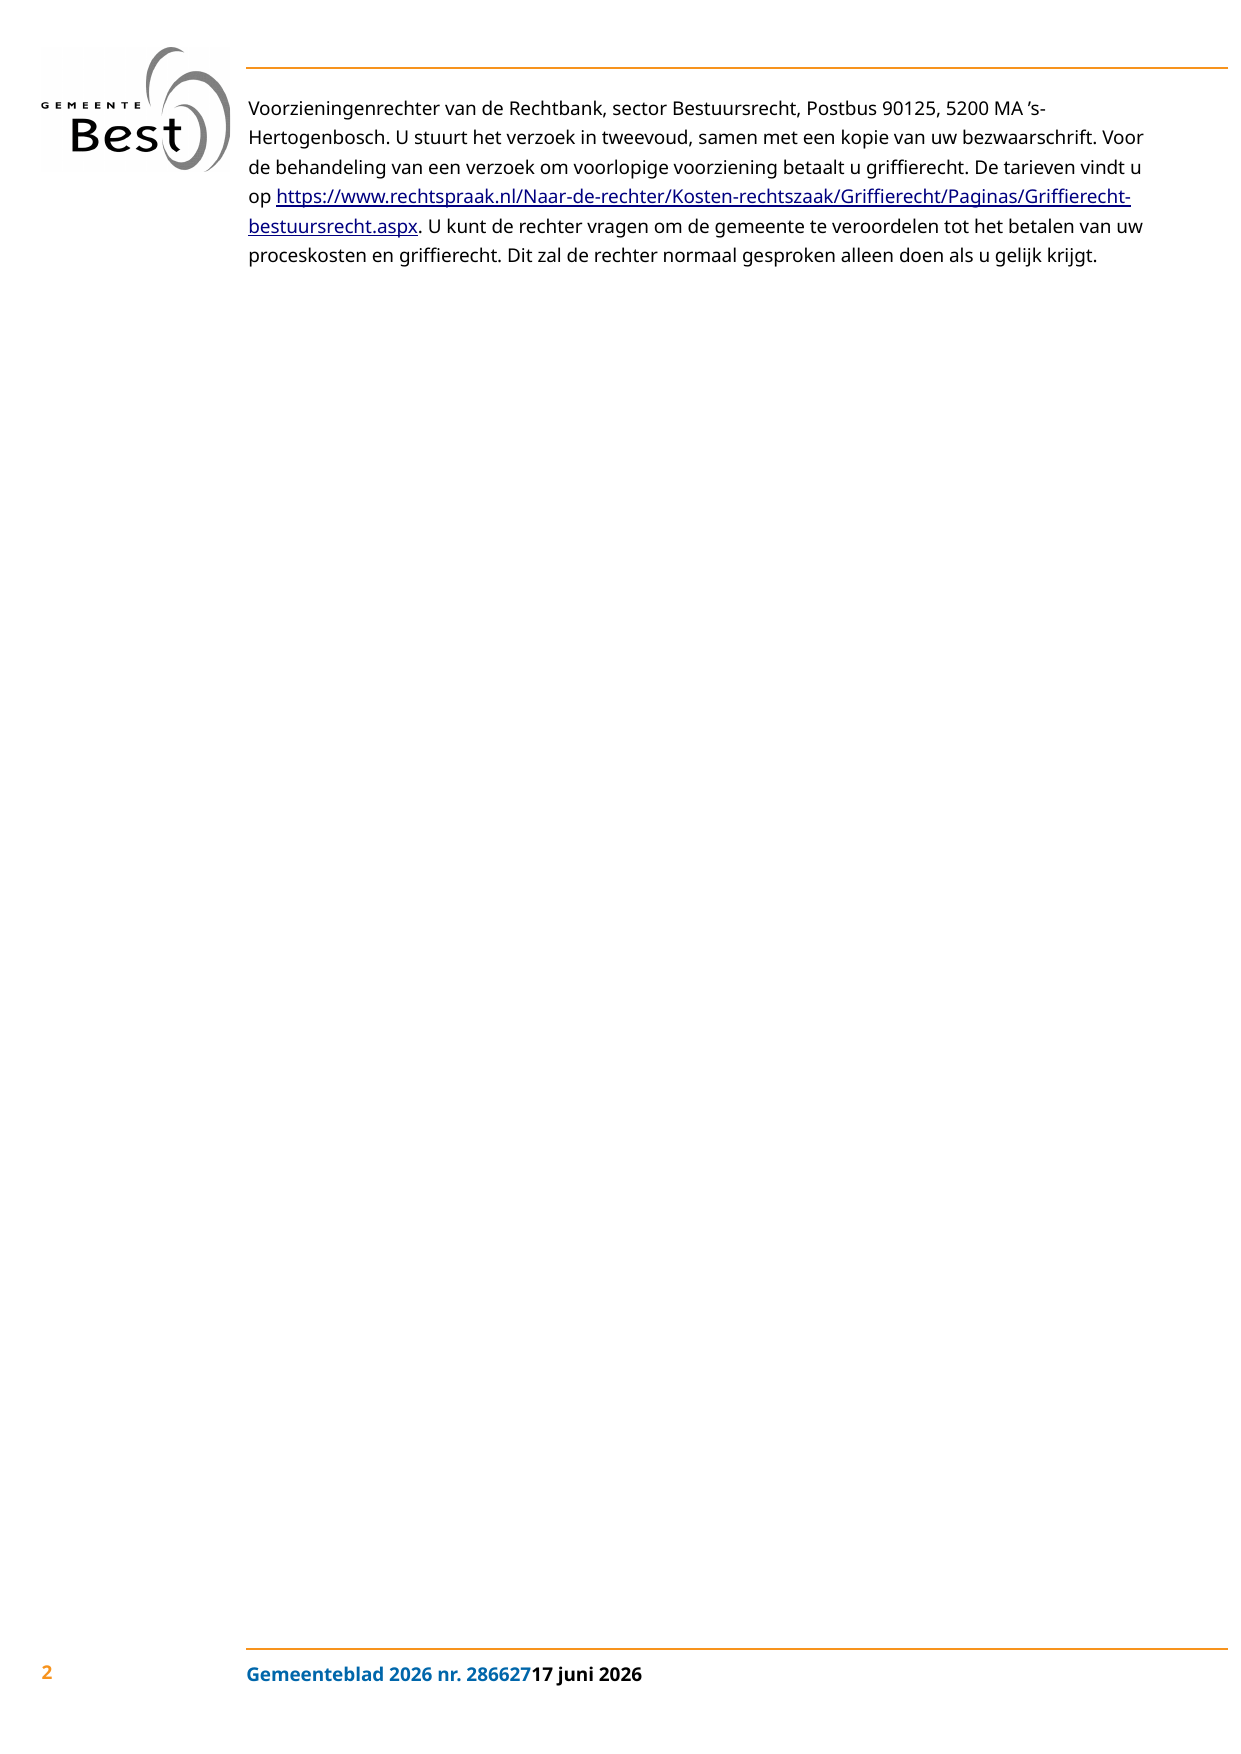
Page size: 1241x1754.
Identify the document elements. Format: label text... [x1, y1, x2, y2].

picture [41, 47, 231, 172]
text Voorzieningenrechter van de Rechtbank, sector Bestuursrecht, Postbus 90125, 5200 MA ’s-Hertogenbosch. U stuurt het verzoek in tweevoud, samen met een kopie van uw bezwaarschrift. Voor de behandeling van een verzoek om voorlopige voorziening betaalt u griffierecht. De tarieven vindt u op https://www.rechtspraak.nl/Naar-de-rechter/Kosten-rechtszaak/Griffierecht/Paginas/Griffierecht-bestuursrecht.aspx. U kunt de rechter vragen om de gemeente te veroordelen tot het betalen van uw proceskosten en griffierecht. Dit zal de rechter normaal gesproken alleen doen als u gelijk krijgt. [248, 95, 1152, 268]
